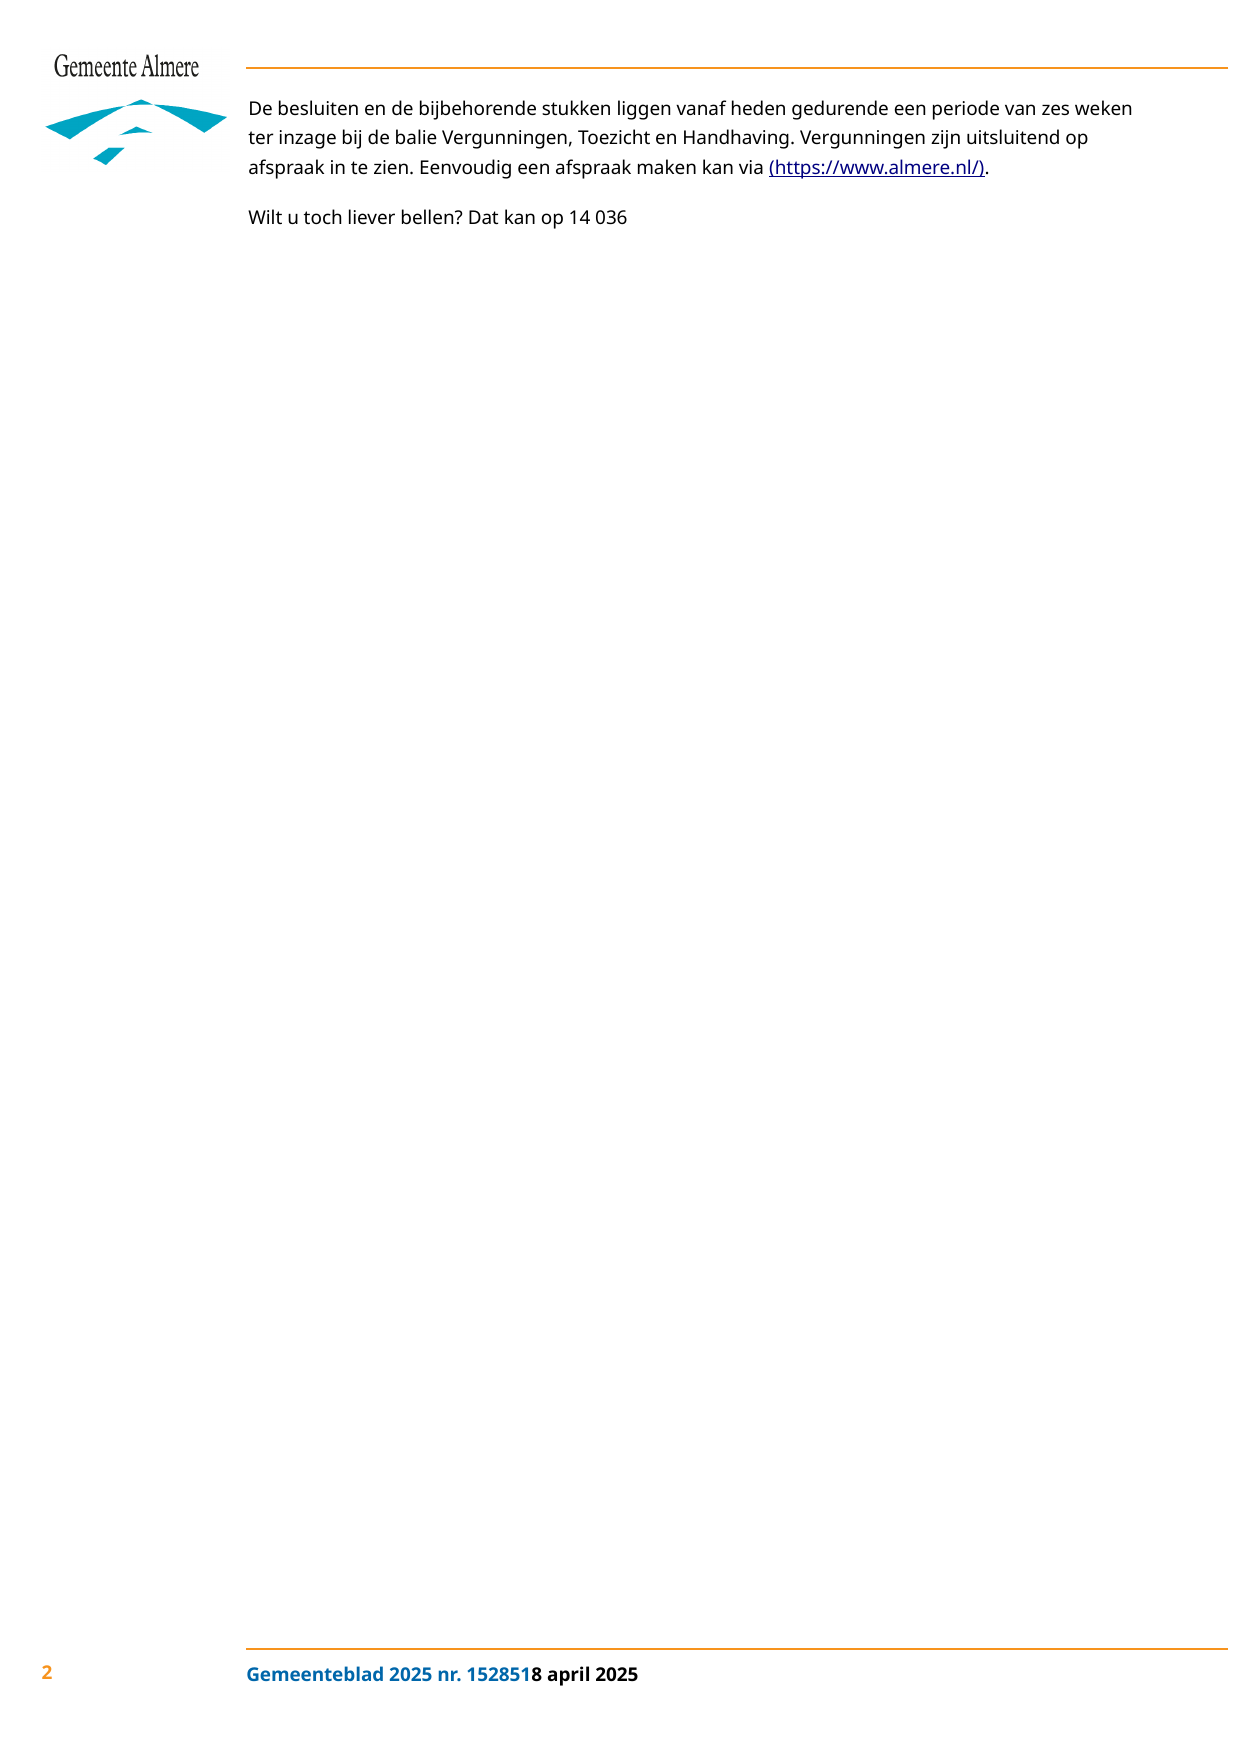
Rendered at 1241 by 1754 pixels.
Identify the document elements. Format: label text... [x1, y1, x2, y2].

picture [41, 47, 231, 172]
text Wilt u toch liever bellen? Dat kan op 14 036 [248, 204, 1152, 230]
text De besluiten en de bijbehorende stukken liggen vanaf heden gedurende een periode van zes weken ter inzage bij de balie Vergunningen, Toezicht en Handhaving. Vergunningen zijn uitsluitend op afspraak in te zien. Eenvoudig een afspraak maken kan via (https://www.almere.nl/). [248, 95, 1152, 180]
